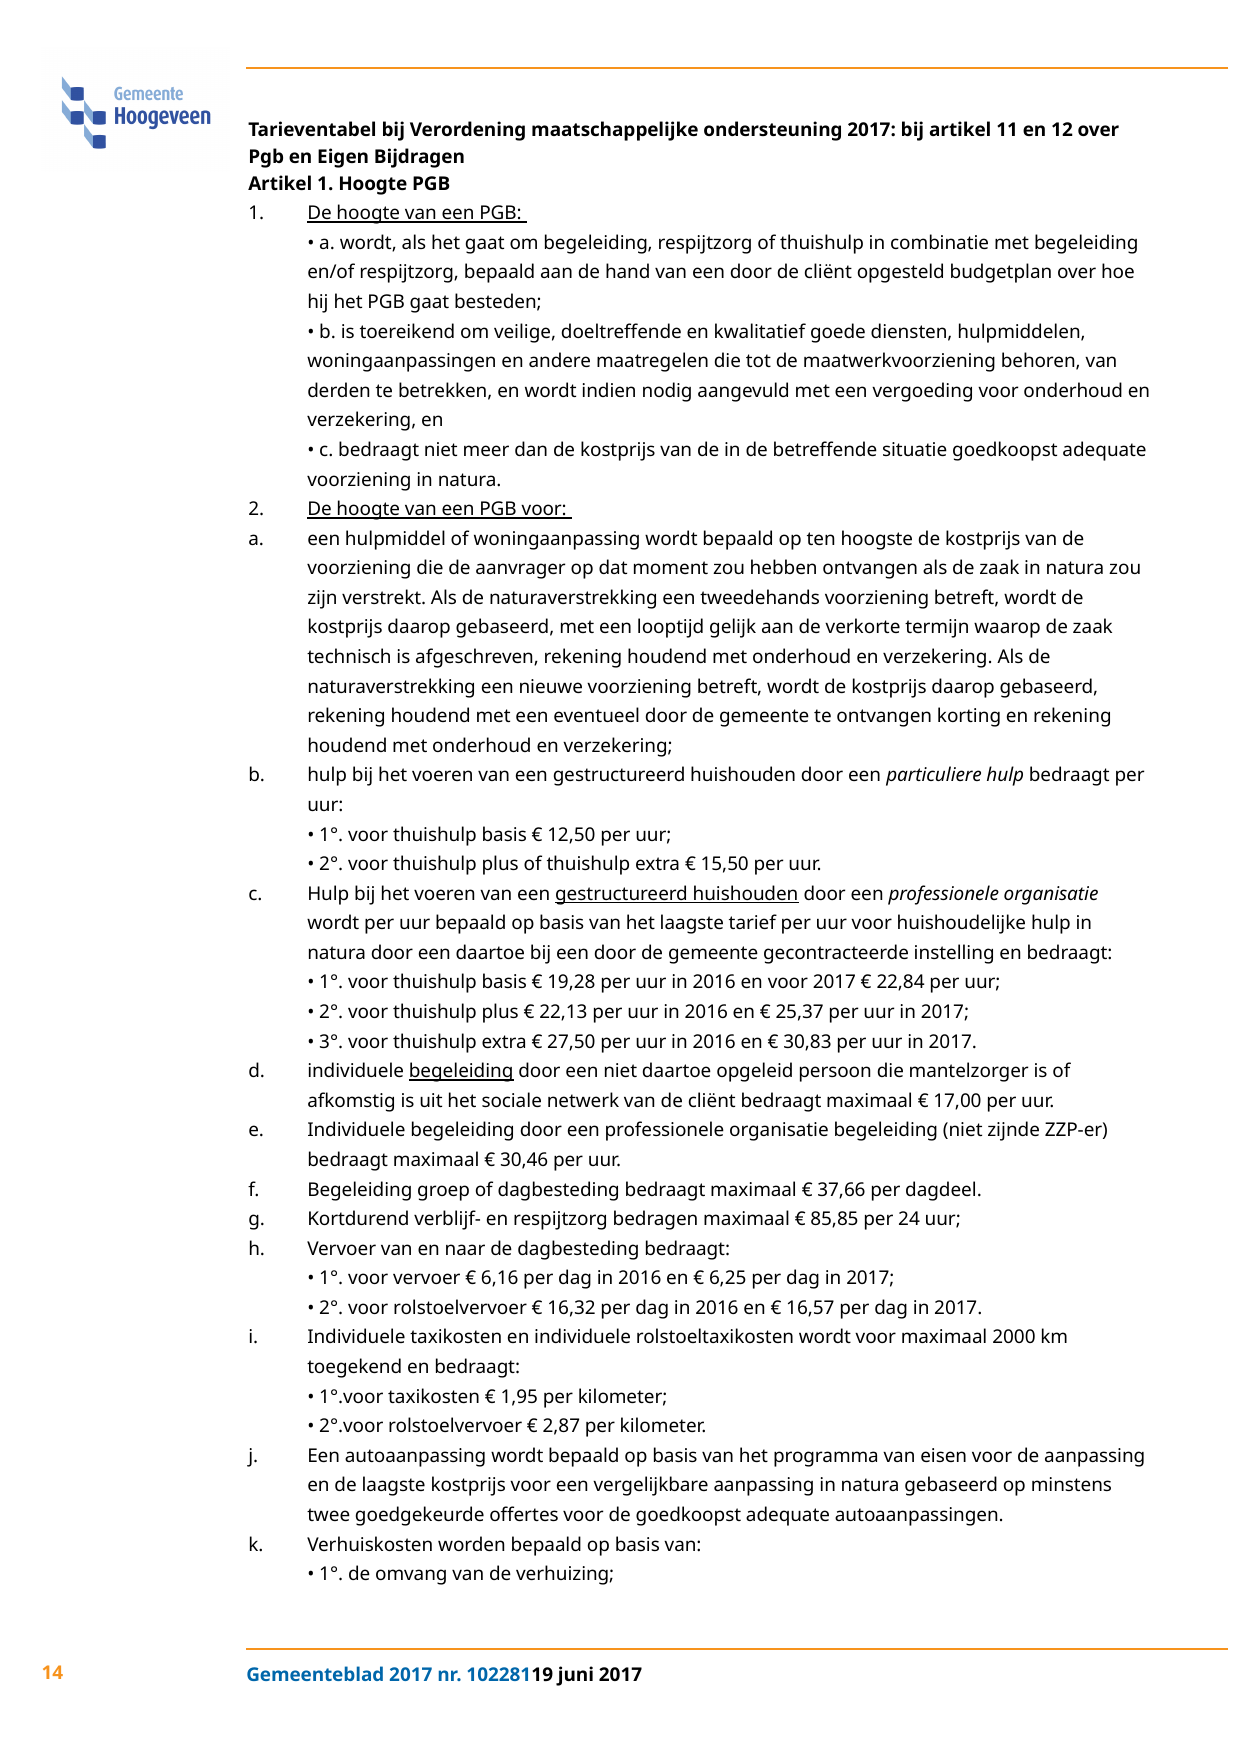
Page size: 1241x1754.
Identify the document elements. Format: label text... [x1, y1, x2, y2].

list • 2°. voor thuishulp plus of thuishulp extra € 15,50 per uur. [248, 850, 1152, 876]
list • 1°. voor thuishulp basis € 12,50 per uur; [248, 821, 1152, 846]
list Kortdurend verblijf- en respijtzorg bedragen maximaal € 85,85 per 24 uur; [248, 1205, 1152, 1231]
list De hoogte van een PGB: [248, 199, 1152, 225]
list De hoogte van een PGB voor: [248, 495, 1152, 521]
list Vervoer van en naar de dagbesteding bedraagt: [248, 1235, 1152, 1261]
list een hulpmiddel of woningaanpassing wordt bepaald op ten hoogste de kostprijs van de voorziening die de aanvrager op dat moment zou hebben ontvangen als de zaak in natura zou zijn verstrekt. Als de naturaverstrekking een tweedehands voorziening betreft, wordt de kostprijs daarop gebaseerd, met een looptijd gelijk aan de verkorte termijn waarop de zaak technisch is afgeschreven, rekening houdend met onderhoud en verzekering. Als de naturaverstrekking een nieuwe voorziening betreft, wordt de kostprijs daarop gebaseerd, rekening houdend met een eventueel door de gemeente te ontvangen korting en rekening houdend met onderhoud en verzekering; [248, 525, 1152, 758]
list • 3°. voor thuishulp extra € 27,50 per uur in 2016 en € 30,83 per uur in 2017. [248, 1028, 1152, 1053]
list Verhuiskosten worden bepaald op basis van: [248, 1531, 1152, 1556]
list • 2°.voor rolstoelvervoer € 2,87 per kilometer. [248, 1412, 1152, 1438]
list Een autoaanpassing wordt bepaald op basis van het programma van eisen voor de aanpassing en de laagste kostprijs voor een vergelijkbare aanpassing in natura gebaseerd op minstens twee goedgekeurde offertes voor de goedkoopst adequate autoaanpassingen. [248, 1442, 1152, 1527]
list Hulp bij het voeren van een gestructureerd huishouden door een professionele organisatie wordt per uur bepaald op basis van het laagste tarief per uur voor huishoudelijke hulp in natura door een daartoe bij een door de gemeente gecontracteerde instelling en bedraagt: [248, 880, 1152, 965]
list • b. is toereikend om veilige, doeltreffende en kwalitatief goede diensten, hulpmiddelen, woningaanpassingen en andere maatregelen die tot de maatwerkvoorziening behoren, van derden te betrekken, en wordt indien nodig aangevuld met een vergoeding voor onderhoud en verzekering, en [248, 318, 1152, 432]
list • c. bedraagt niet meer dan de kostprijs van de in de betreffende situatie goedkoopst adequate voorziening in natura. [248, 436, 1152, 491]
list individuele begeleiding door een niet daartoe opgeleid persoon die mantelzorger is of afkomstig is uit het sociale netwerk van de cliënt bedraagt maximaal € 17,00 per uur. [248, 1057, 1152, 1113]
text Tarieventabel bij Verordening maatschappelijke ondersteuning 2017: bij artikel 11 en 12 over Pgb en Eigen Bijdragen [248, 116, 1152, 170]
list Begeleiding groep of dagbesteding bedraagt maximaal € 37,66 per dagdeel. [248, 1176, 1152, 1201]
list • 1°. de omvang van de verhuizing; [248, 1560, 1152, 1586]
list • 1°.voor taxikosten € 1,95 per kilometer; [248, 1383, 1152, 1408]
list • 1°. voor vervoer € 6,16 per dag in 2016 en € 6,25 per dag in 2017; [248, 1264, 1152, 1290]
list hulp bij het voeren van een gestructureerd huishouden door een particuliere hulp bedraagt per uur: [248, 762, 1152, 817]
picture [41, 47, 231, 172]
list • 2°. voor thuishulp plus € 22,13 per uur in 2016 en € 25,37 per uur in 2017; [248, 998, 1152, 1024]
text Artikel 1. Hoogte PGB [248, 170, 1152, 196]
list Individuele taxikosten en individuele rolstoeltaxikosten wordt voor maximaal 2000 km toegekend en bedraagt: [248, 1324, 1152, 1379]
list • 1°. voor thuishulp basis € 19,28 per uur in 2016 en voor 2017 € 22,84 per uur; [248, 969, 1152, 994]
list Individuele begeleiding door een professionele organisatie begeleiding (niet zijnde ZZP-er) bedraagt maximaal € 30,46 per uur. [248, 1117, 1152, 1172]
list • 2°. voor rolstoelvervoer € 16,32 per dag in 2016 en € 16,57 per dag in 2017. [248, 1294, 1152, 1320]
list • a. wordt, als het gaat om begeleiding, respijtzorg of thuishulp in combinatie met begeleiding en/of respijtzorg, bepaald aan de hand van een door de cliënt opgesteld budgetplan over hoe hij het PGB gaat besteden; [248, 229, 1152, 314]
